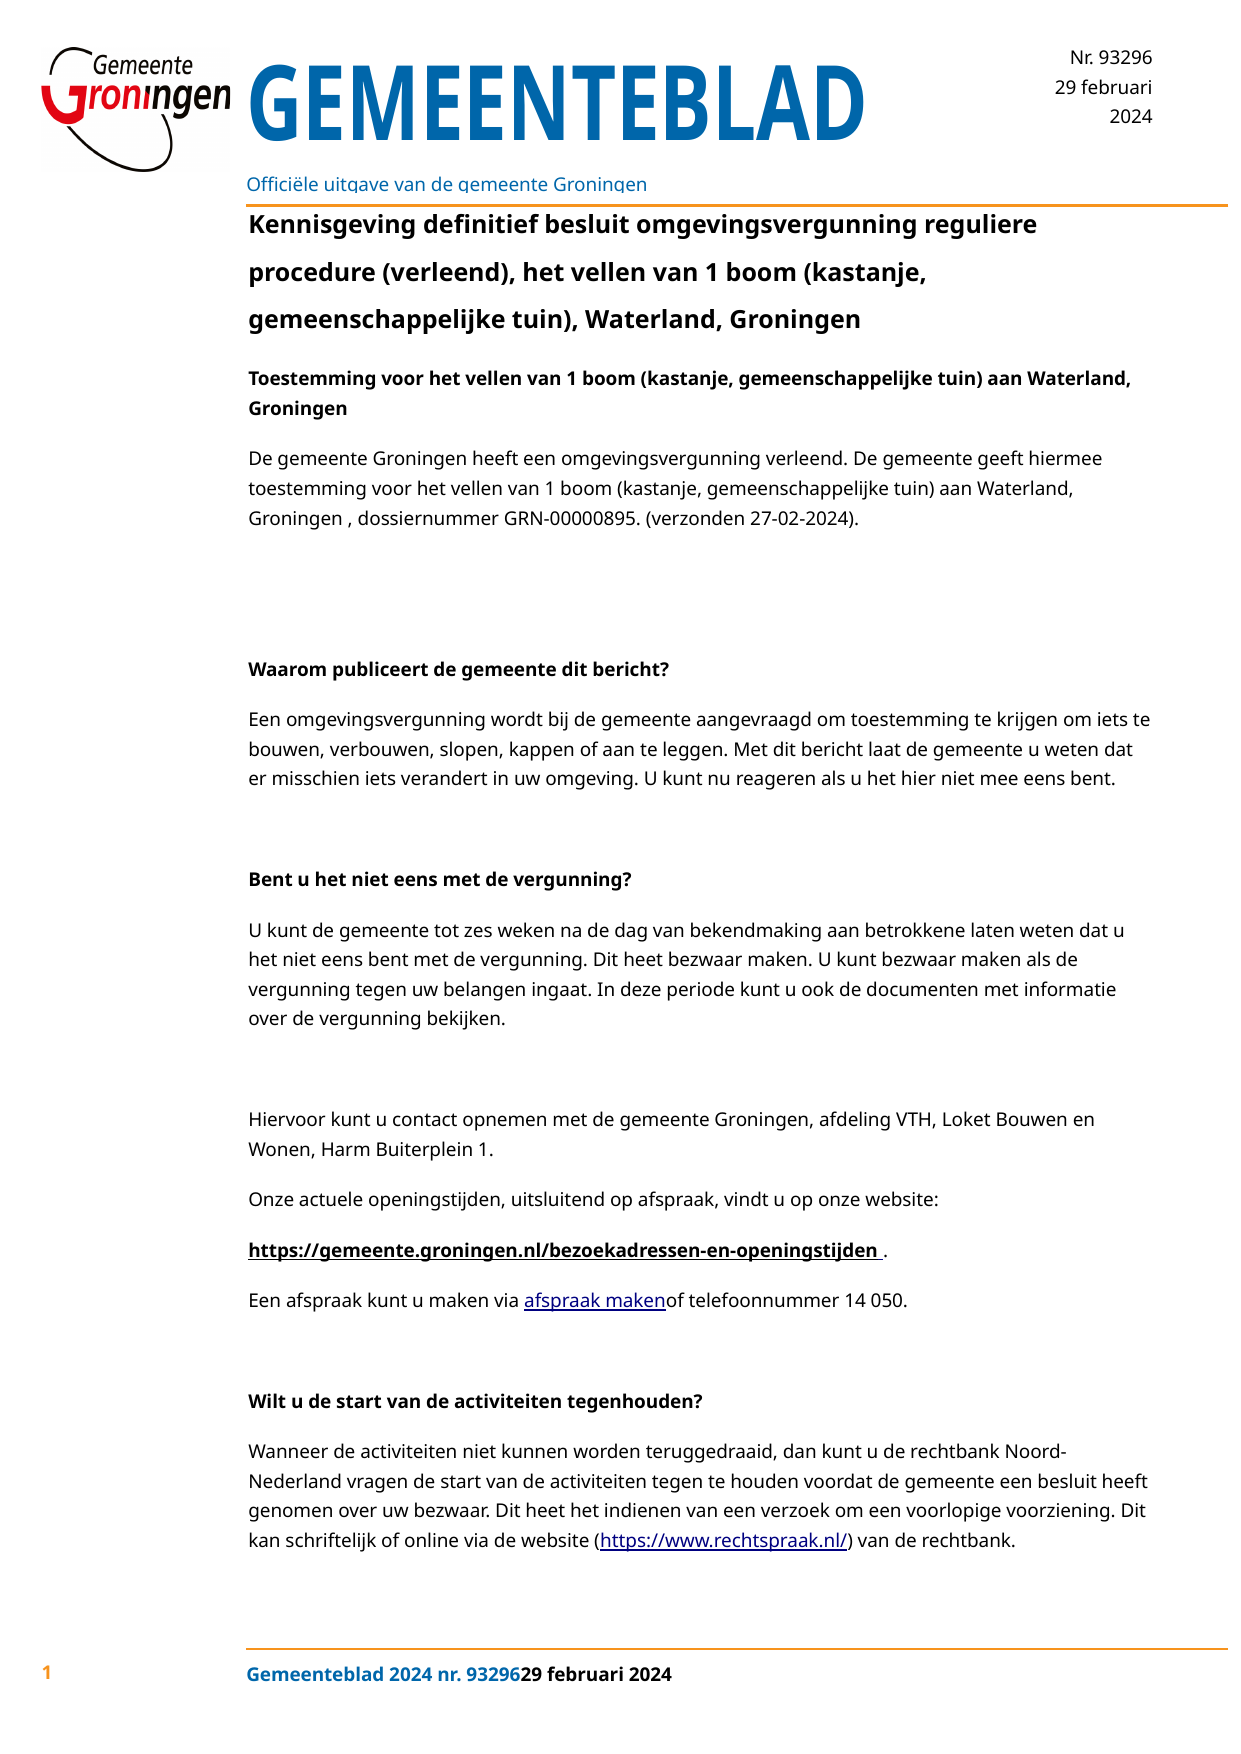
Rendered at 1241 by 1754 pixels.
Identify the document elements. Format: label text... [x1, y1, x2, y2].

text U kunt de gemeente tot zes weken na de dag van bekendmaking aan betrokkene laten weten dat u het niet eens bent met de vergunning. Dit heet bezwaar maken. U kunt bezwaar maken als de vergunning tegen uw belangen ingaat. In deze periode kunt u ook de documenten met informatie over de vergunning bekijken. [248, 917, 1152, 1031]
text https://gemeente.groningen.nl/bezoekadressen-en-openingstijden . [248, 1237, 1152, 1262]
text Waarom publiceert de gemeente dit bericht? [248, 656, 1152, 682]
text Bent u het niet eens met de vergunning? [248, 866, 1152, 892]
text Wilt u de start van de activiteiten tegenhouden? [248, 1388, 1152, 1414]
text Wanneer de activiteiten niet kunnen worden teruggedraaid, dan kunt u de rechtbank Noord-Nederland vragen de start van de activiteiten tegen te houden voordat de gemeente een besluit heeft genomen over uw bezwaar. Dit heet het indienen van een verzoek om een voorlopige voorziening. Dit kan schriftelijk of online via de website (https://www.rechtspraak.nl/) van de rechtbank. [248, 1438, 1152, 1553]
text Een afspraak kunt u maken via afspraak makenof telefoonnummer 14 050. [248, 1287, 1152, 1313]
text Toestemming voor het vellen van 1 boom (kastanje, gemeenschappelijke tuin) aan Waterland, Groningen [248, 366, 1152, 421]
picture [41, 47, 231, 172]
text Onze actuele openingstijden, uitsluitend op afspraak, vindt u op onze website: [248, 1186, 1152, 1212]
text Een omgevingsvergunning wordt bij de gemeente aangevraagd om toestemming te krijgen om iets te bouwen, verbouwen, slopen, kappen of aan te leggen. Met dit bericht laat de gemeente u weten dat er misschien iets verandert in uw omgeving. U kunt nu reageren als u het hier niet mee eens bent. [248, 706, 1152, 791]
text Kennisgeving definitief besluit omgevingsvergunning reguliere procedure (verleend), het vellen van 1 boom (kastanje, gemeenschappelijke tuin), Waterland, Groningen [248, 207, 1152, 336]
text De gemeente Groningen heeft een omgevingsvergunning verleend. De gemeente geeft hiermee toestemming voor het vellen van 1 boom (kastanje, gemeenschappelijke tuin) aan Waterland, Groningen , dossiernummer GRN-00000895. (verzonden 27-02-2024). [248, 446, 1152, 530]
text Hiervoor kunt u contact opnemen met de gemeente Groningen, afdeling VTH, Loket Bouwen en Wonen, Harm Buiterplein 1. [248, 1106, 1152, 1162]
